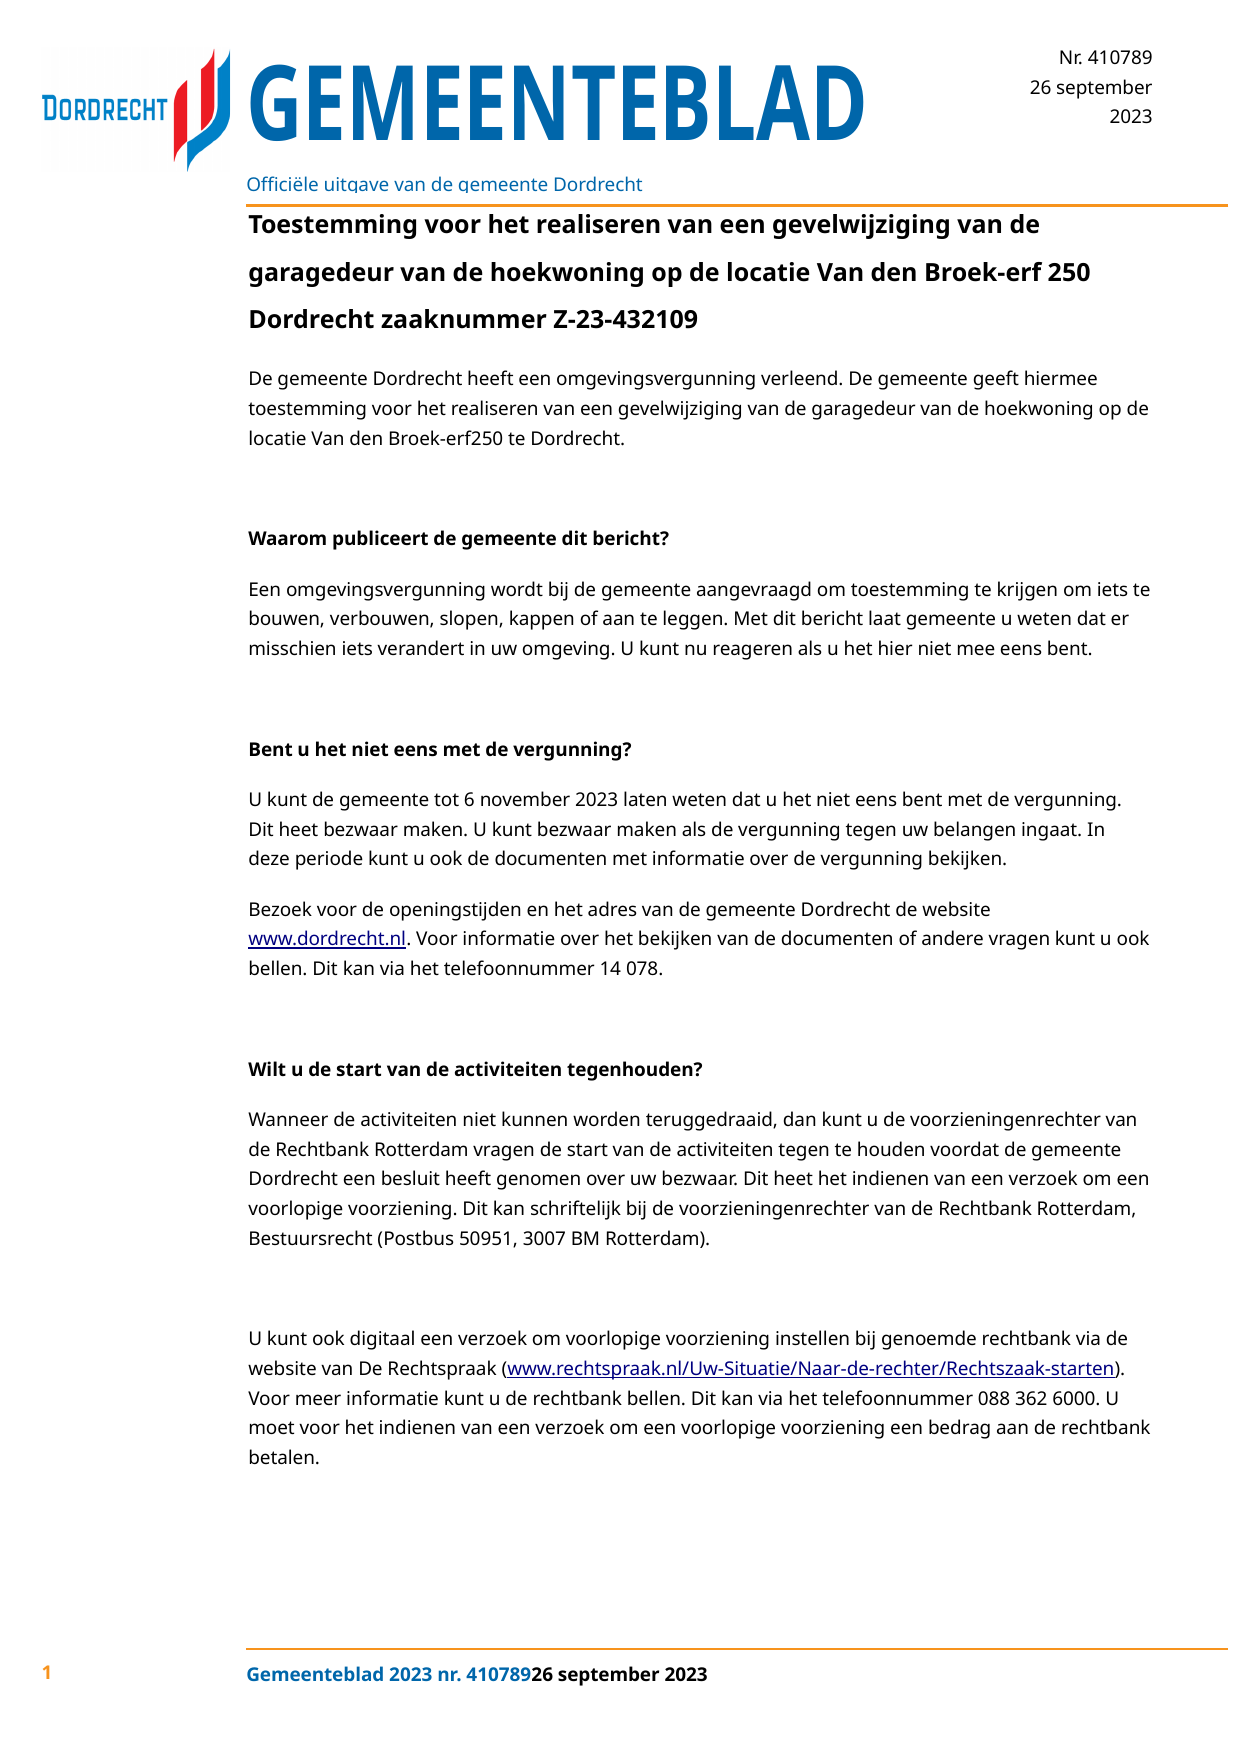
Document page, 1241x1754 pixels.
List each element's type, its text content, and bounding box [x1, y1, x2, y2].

text Waarom publiceert de gemeente dit bericht? [248, 526, 1152, 551]
text De gemeente Dordrecht heeft een omgevingsvergunning verleend. De gemeente geeft hiermee toestemming voor het realiseren van een gevelwijziging van de garagedeur van de hoekwoning op de locatie Van den Broek-erf250 te Dordrecht. [248, 366, 1152, 450]
text U kunt ook digitaal een verzoek om voorlopige voorziening instellen bij genoemde rechtbank via de website van De Rechtspraak (www.rechtspraak.nl/Uw-Situatie/Naar-de-rechter/Rechtszaak-starten). Voor meer informatie kunt u de rechtbank bellen. Dit kan via het telefoonnummer 088 362 6000. U moet voor het indienen van een verzoek om een voorlopige voorziening een bedrag aan de rechtbank betalen. [248, 1326, 1152, 1469]
text U kunt de gemeente tot 6 november 2023 laten weten dat u het niet eens bent met de vergunning. Dit heet bezwaar maken. U kunt bezwaar maken als de vergunning tegen uw belangen ingaat. In deze periode kunt u ook de documenten met informatie over de vergunning bekijken. [248, 786, 1152, 871]
text Wilt u de start van de activiteiten tegenhouden? [248, 1056, 1152, 1082]
text Bezoek voor de openingstijden en het adres van de gemeente Dordrecht de website www.dordrecht.nl. Voor informatie over het bekijken van de documenten of andere vragen kunt u ook bellen. Dit kan via het telefoonnummer 14 078. [248, 896, 1152, 981]
text Toestemming voor het realiseren van een gevelwijziging van de garagedeur van de hoekwoning op de locatie Van den Broek-erf 250 Dordrecht zaaknummer Z-23-432109 [248, 207, 1152, 336]
picture [41, 47, 231, 172]
text Een omgevingsvergunning wordt bij de gemeente aangevraagd om toestemming te krijgen om iets te bouwen, verbouwen, slopen, kappen of aan te leggen. Met dit bericht laat gemeente u weten dat er misschien iets verandert in uw omgeving. U kunt nu reageren als u het hier niet mee eens bent. [248, 576, 1152, 661]
text Bent u het niet eens met de vergunning? [248, 736, 1152, 762]
text Wanneer de activiteiten niet kunnen worden teruggedraaid, dan kunt u de voorzieningenrechter van de Rechtbank Rotterdam vragen de start van de activiteiten tegen te houden voordat de gemeente Dordrecht een besluit heeft genomen over uw bezwaar. Dit heet het indienen van een verzoek om een voorlopige voorziening. Dit kan schriftelijk bij de voorzieningenrechter van de Rechtbank Rotterdam, Bestuursrecht (Postbus 50951, 3007 BM Rotterdam). [248, 1106, 1152, 1250]
